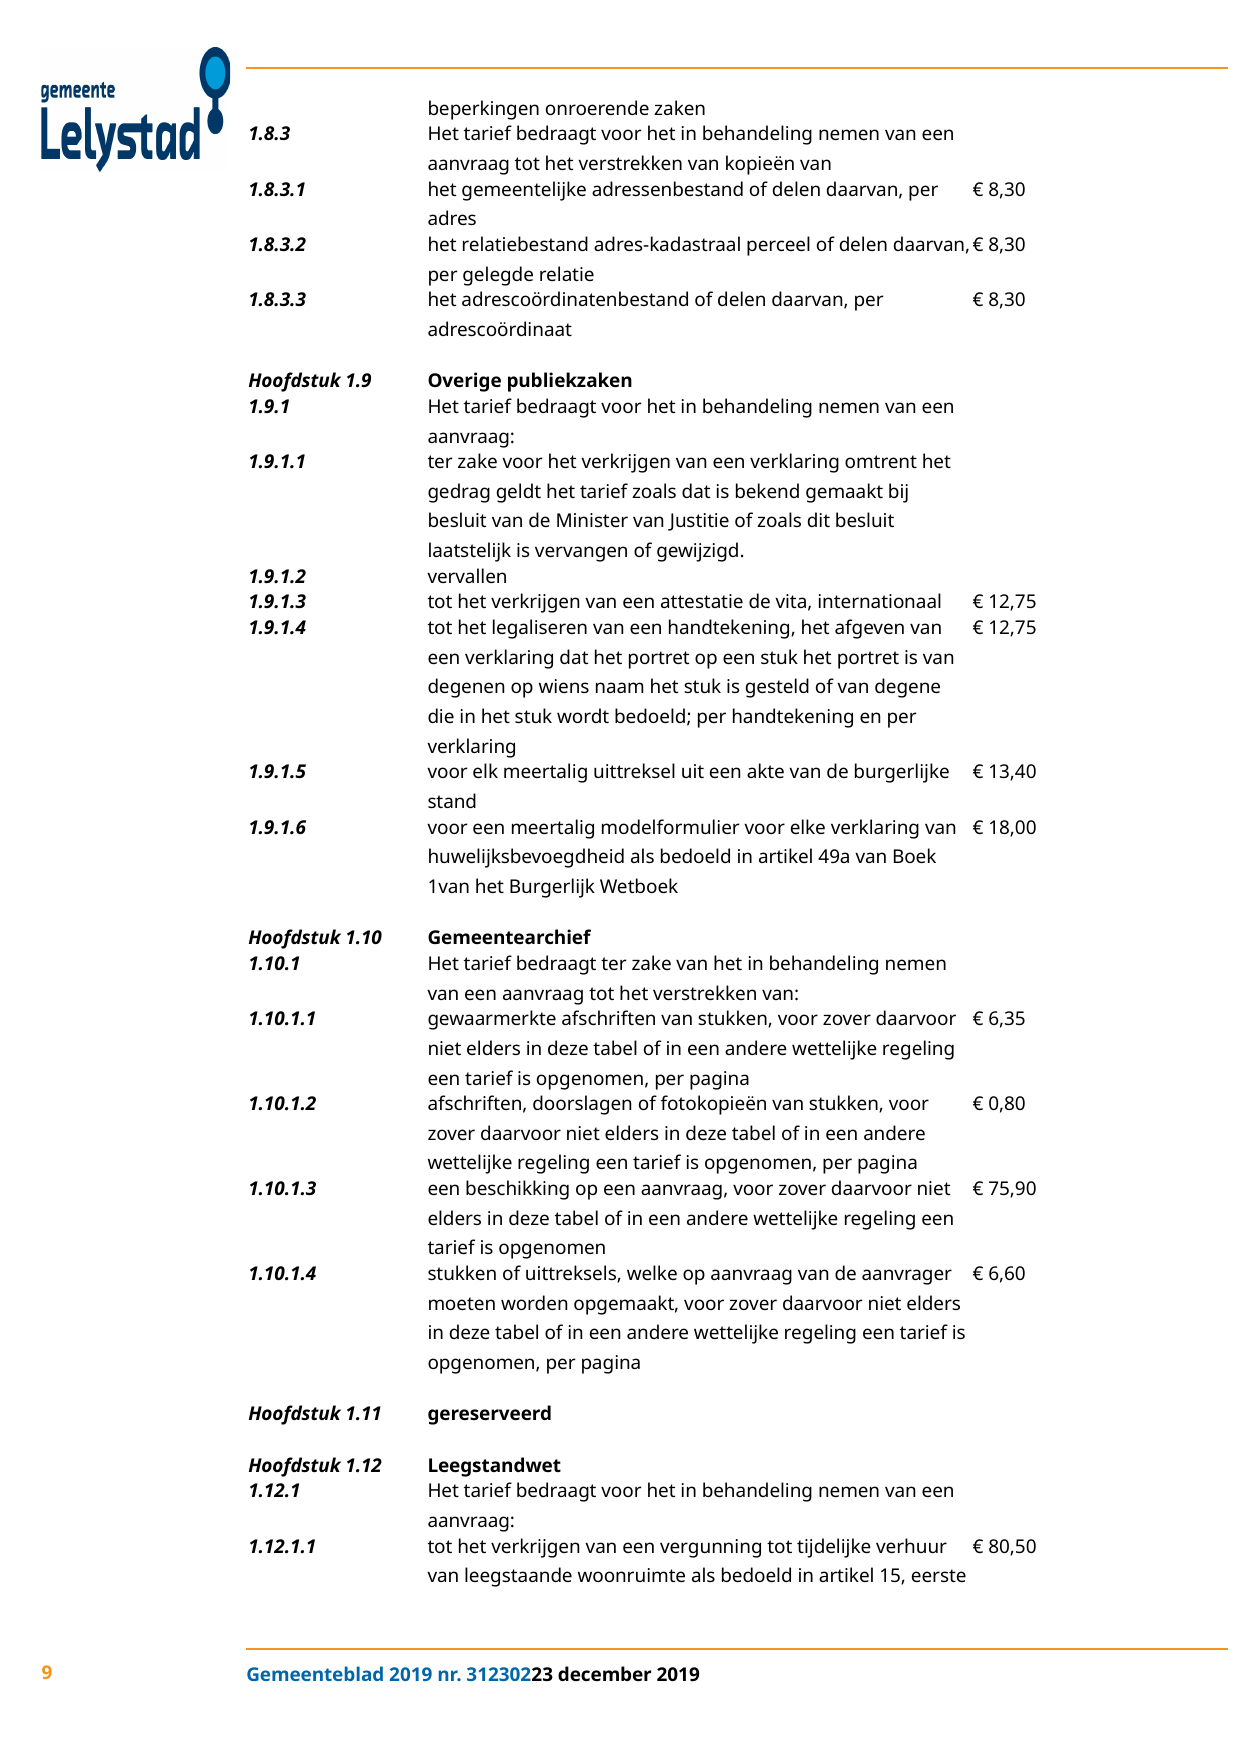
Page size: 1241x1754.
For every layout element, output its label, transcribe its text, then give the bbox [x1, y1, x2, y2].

table_cell [427, 1375, 972, 1400]
table_cell gewaarmerkte afschriften van stukken, voor zover daarvoor niet elders in deze tabel of in een andere wettelijke regeling een tarief is opgenomen, per pagina [427, 1006, 972, 1090]
table_cell [427, 1426, 972, 1452]
table_cell € 18,00 [973, 814, 1152, 899]
table_cell vervallen [427, 563, 972, 589]
table_cell ter zake voor het verkrijgen van een verklaring omtrent het gedrag geldt het tarief zoals dat is bekend gemaakt bij besluit van de Minister van Justitie of zoals dit besluit laatstelijk is vervangen of gewijzigd. [427, 449, 972, 563]
table_cell € 8,30 [973, 286, 1152, 342]
table_cell [973, 393, 1152, 448]
table_cell € 6,60 [973, 1260, 1152, 1375]
table_cell het relatiebestand adres-kadastraal perceel of delen daarvan, per gelegde relatie [427, 231, 972, 286]
table_cell een beschikking op een aanvraag, voor zover daarvoor niet elders in deze tabel of in een andere wettelijke regeling een tarief is opgenomen [427, 1175, 972, 1260]
table_cell het adrescoördinatenbestand of delen daarvan, per adrescoördinaat [427, 286, 972, 342]
table_cell [248, 899, 427, 924]
table_cell tot het verkrijgen van een attestatie de vita, internationaal [427, 589, 972, 614]
table_cell Het tarief bedraagt voor het in behandeling nemen van een aanvraag: [427, 1478, 972, 1533]
table_cell Hoofdstuk 1.9 [248, 368, 427, 393]
table_cell [973, 449, 1152, 563]
table_cell voor elk meertalig uittreksel uit een akte van de burgerlijke stand [427, 759, 972, 814]
table_cell tot het legaliseren van een handtekening, het afgeven van een verklaring dat het portret op een stuk het portret is van degenen op wiens naam het stuk is gesteld of van degene die in het stuk wordt bedoeld; per handtekening en per verklaring [427, 615, 972, 758]
table_cell Hoofdstuk 1.11 [248, 1400, 427, 1426]
table_cell [248, 1426, 427, 1452]
table_cell [248, 1375, 427, 1400]
table_cell [973, 950, 1152, 1006]
table_cell € 80,50 [973, 1533, 1152, 1588]
table_cell [973, 121, 1152, 176]
table_cell [973, 368, 1152, 393]
table_cell € 13,40 [973, 759, 1152, 814]
table_cell voor een meertalig modelformulier voor elke verklaring van huwelijksbevoegdheid als bedoeld in artikel 49a van Boek 1van het Burgerlijk Wetboek [427, 814, 972, 899]
table_cell [973, 925, 1152, 950]
table_cell afschriften, doorslagen of fotokopieën van stukken, voor zover daarvoor niet elders in deze tabel of in een andere wettelijke regeling een tarief is opgenomen, per pagina [427, 1090, 972, 1175]
table_cell [973, 899, 1152, 924]
table_cell 1.10.1.2 [248, 1090, 427, 1175]
table_cell € 12,75 [973, 589, 1152, 614]
table_cell [248, 342, 427, 367]
table_cell 1.10.1.4 [248, 1260, 427, 1375]
table_cell Het tarief bedraagt voor het in behandeling nemen van een aanvraag tot het verstrekken van kopieën van [427, 121, 972, 176]
table_cell [427, 342, 972, 367]
table_cell [973, 95, 1152, 121]
table_cell 1.9.1.2 [248, 563, 427, 589]
table_cell 1.8.3.2 [248, 231, 427, 286]
table_cell 1.9.1.1 [248, 449, 427, 563]
table_cell € 6,35 [973, 1006, 1152, 1090]
table_cell 1.12.1 [248, 1478, 427, 1533]
table_cell Overige publiekzaken [427, 368, 972, 393]
table_cell € 8,30 [973, 176, 1152, 231]
table_cell 1.8.3.3 [248, 286, 427, 342]
table_cell [973, 342, 1152, 367]
table_cell [973, 563, 1152, 589]
table_cell 1.9.1.6 [248, 814, 427, 899]
table_cell 1.10.1.3 [248, 1175, 427, 1260]
table_cell 1.9.1.3 [248, 589, 427, 614]
table_cell 1.8.3.1 [248, 176, 427, 231]
table_cell 1.9.1 [248, 393, 427, 448]
table_cell [973, 1375, 1152, 1400]
table_cell 1.9.1.5 [248, 759, 427, 814]
table_cell 1.10.1.1 [248, 1006, 427, 1090]
table_cell 1.8.3 [248, 121, 427, 176]
table_cell € 12,75 [973, 615, 1152, 758]
picture [41, 47, 231, 172]
table_cell tot het verkrijgen van een vergunning tot tijdelijke verhuur van leegstaande woonruimte als bedoeld in artikel 15, eerste [427, 1533, 972, 1588]
table_cell [427, 899, 972, 924]
table_cell Hoofdstuk 1.10 [248, 925, 427, 950]
table_cell Gemeentearchief [427, 925, 972, 950]
table_cell 1.10.1 [248, 950, 427, 1006]
table_cell beperkingen onroerende zaken [427, 95, 972, 121]
table_cell [248, 95, 427, 121]
table_cell 1.9.1.4 [248, 615, 427, 758]
table_cell Hoofdstuk 1.12 [248, 1452, 427, 1478]
table_cell het gemeentelijke adressenbestand of delen daarvan, per adres [427, 176, 972, 231]
table_cell Leegstandwet [427, 1452, 972, 1478]
table_cell stukken of uittreksels, welke op aanvraag van de aanvrager moeten worden opgemaakt, voor zover daarvoor niet elders in deze tabel of in een andere wettelijke regeling een tarief is opgenomen, per pagina [427, 1260, 972, 1375]
table_cell Het tarief bedraagt voor het in behandeling nemen van een aanvraag: [427, 393, 972, 448]
table_cell € 0,80 [973, 1090, 1152, 1175]
table_cell [973, 1426, 1152, 1452]
table_cell € 8,30 [973, 231, 1152, 286]
table_cell [973, 1478, 1152, 1533]
table_cell [973, 1400, 1152, 1426]
table_cell € 75,90 [973, 1175, 1152, 1260]
table_cell gereserveerd [427, 1400, 972, 1426]
table_cell [973, 1452, 1152, 1478]
table_cell Het tarief bedraagt ter zake van het in behandeling nemen van een aanvraag tot het verstrekken van: [427, 950, 972, 1006]
table_cell 1.12.1.1 [248, 1533, 427, 1588]
